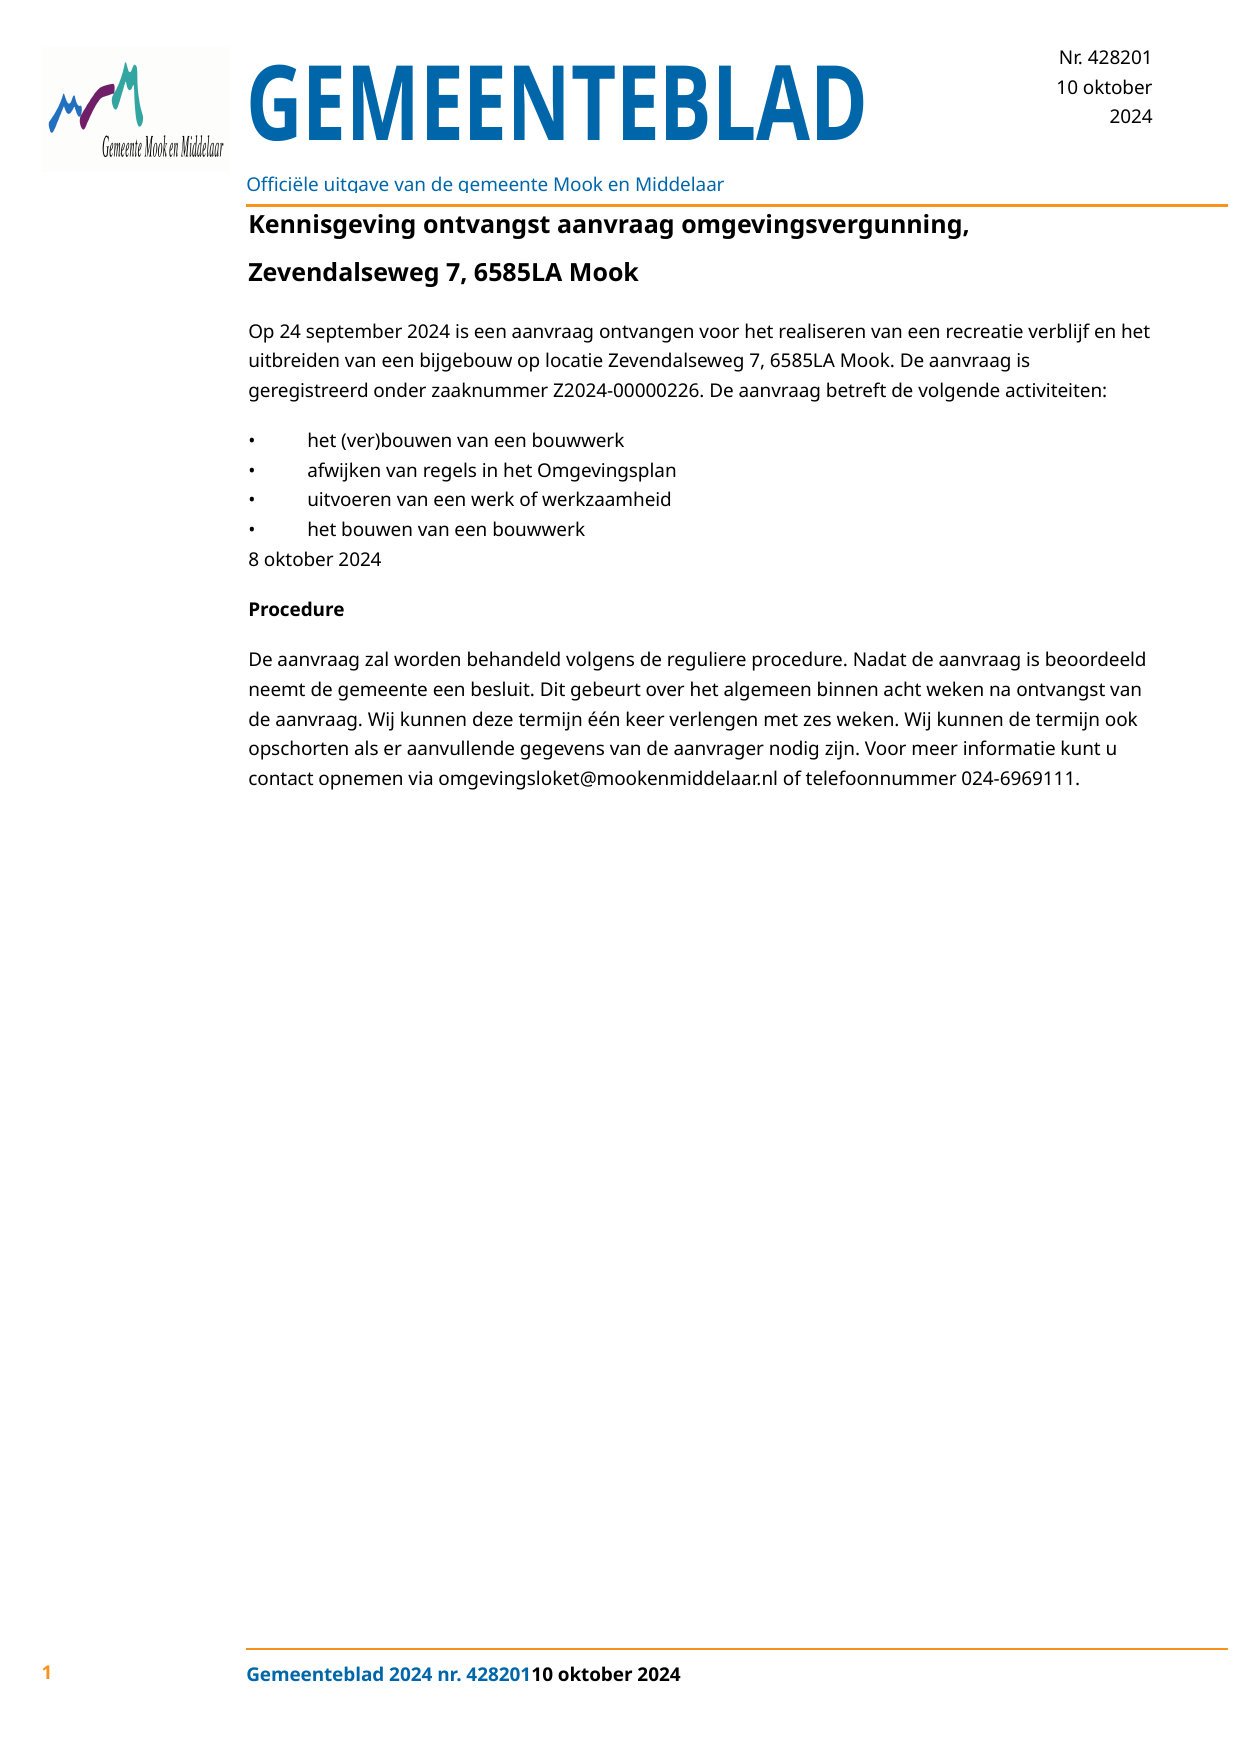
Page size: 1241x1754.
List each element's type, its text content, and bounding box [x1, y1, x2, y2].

text De aanvraag zal worden behandeld volgens de reguliere procedure. Nadat de aanvraag is beoordeeld neemt de gemeente een besluit. Dit gebeurt over het algemeen binnen acht weken na ontvangst van de aanvraag. Wij kunnen deze termijn één keer verlengen met zes weken. Wij kunnen de termijn ook opschorten als er aanvullende gegevens van de aanvrager nodig zijn. Voor meer informatie kunt u contact opnemen via omgevingsloket@mookenmiddelaar.nl of telefoonnummer 024-6969111. [248, 647, 1152, 791]
text Kennisgeving ontvangst aanvraag omgevingsvergunning, Zevendalseweg 7, 6585LA Mook [248, 207, 1152, 288]
list afwijken van regels in het Omgevingsplan [248, 457, 1152, 483]
text Op 24 september 2024 is een aanvraag ontvangen voor het realiseren van een recreatie verblijf en het uitbreiden van een bijgebouw op locatie Zevendalseweg 7, 6585LA Mook. De aanvraag is geregistreerd onder zaaknummer Z2024-00000226. De aanvraag betreft de volgende activiteiten: [248, 318, 1152, 403]
picture [41, 47, 231, 172]
list het (ver)bouwen van een bouwwerk [248, 427, 1152, 453]
list het bouwen van een bouwwerk [248, 516, 1152, 542]
text Procedure [248, 596, 1152, 622]
text 8 oktober 2024 [248, 546, 1152, 572]
list uitvoeren van een werk of werkzaamheid [248, 487, 1152, 512]
